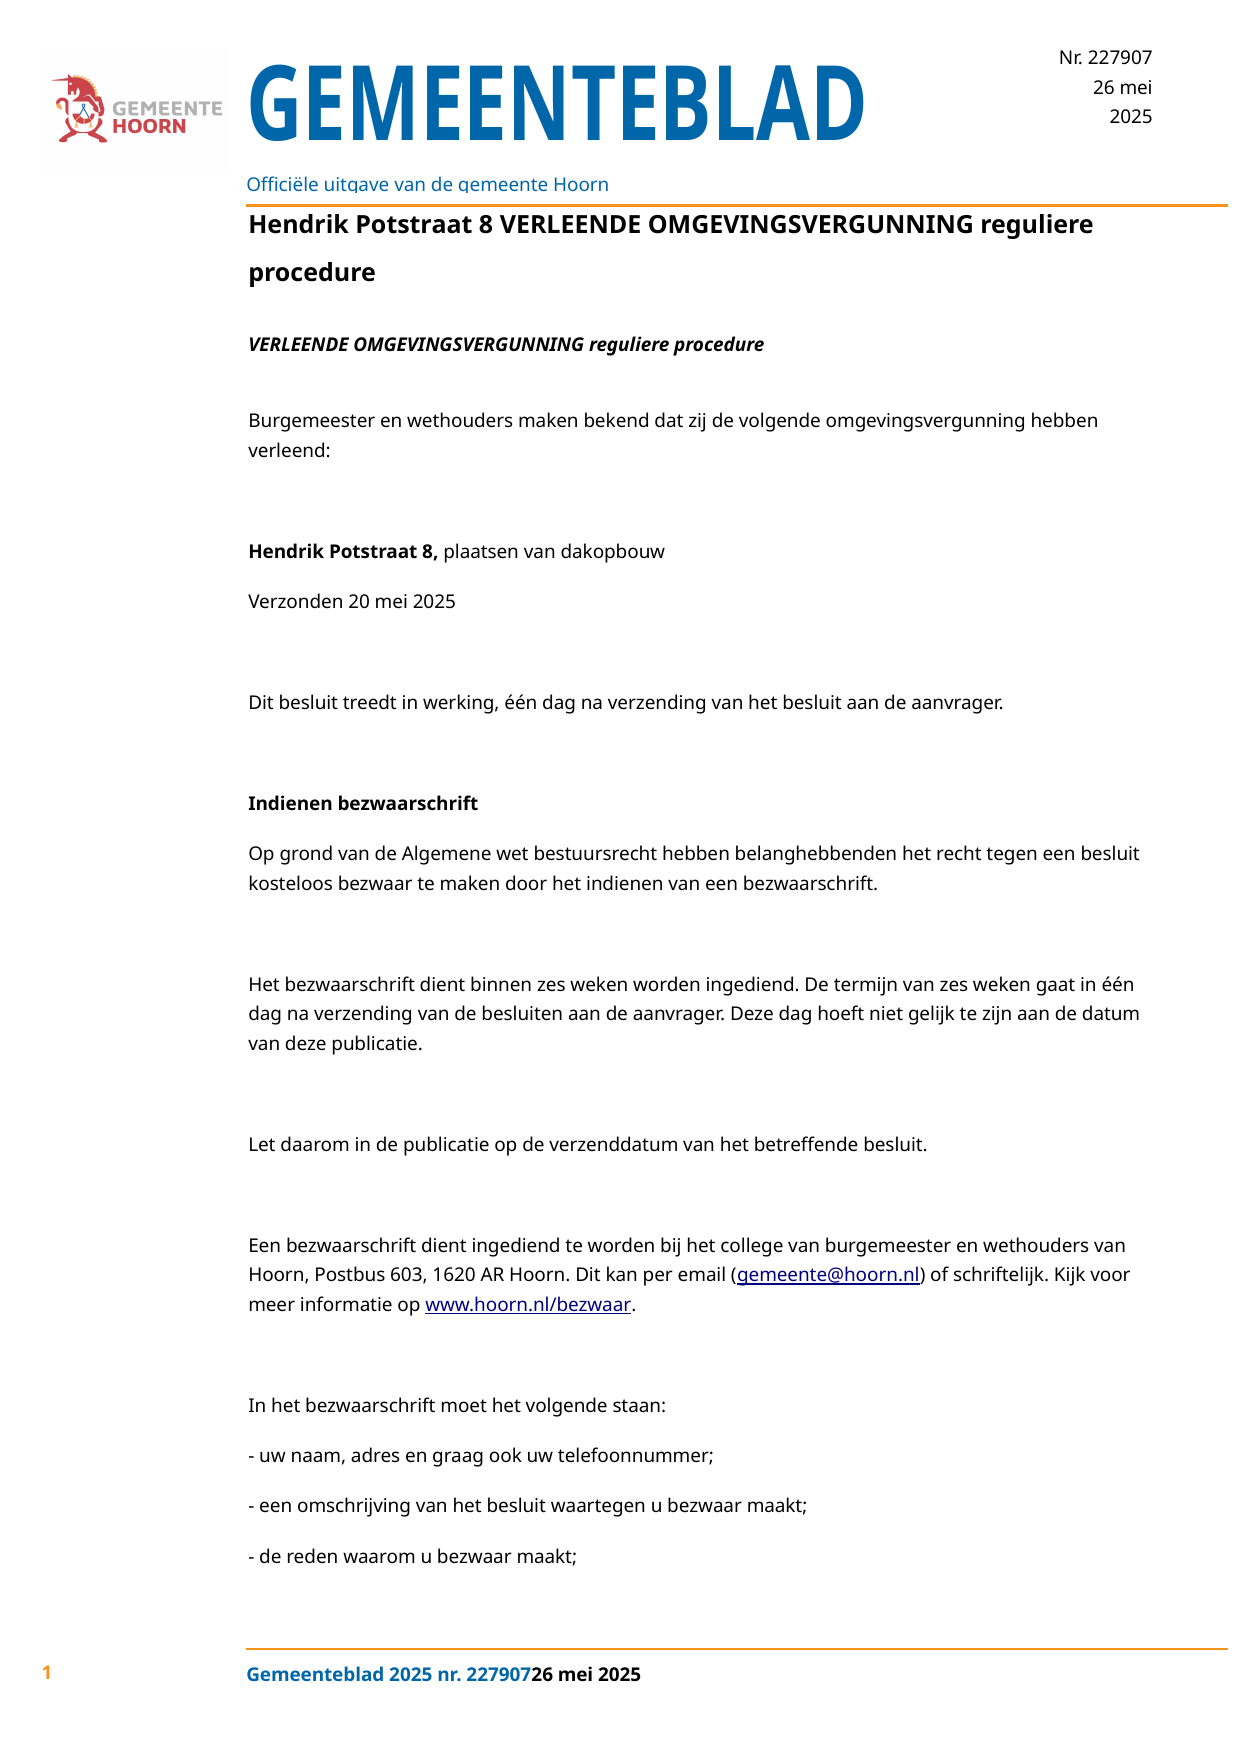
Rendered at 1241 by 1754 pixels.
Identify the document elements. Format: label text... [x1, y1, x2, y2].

text VERLEENDE OMGEVINGSVERGUNNING reguliere procedure [248, 331, 1152, 357]
text Verzonden 20 mei 2025 [248, 588, 1152, 614]
text - de reden waarom u bezwaar maakt; [248, 1543, 1152, 1569]
text Dit besluit treedt in werking, één dag na verzending van het besluit aan de aanvrager. [248, 689, 1152, 715]
text Hendrik Potstraat 8, plaatsen van dakopbouw [248, 538, 1152, 564]
text Hendrik Potstraat 8 VERLEENDE OMGEVINGSVERGUNNING reguliere procedure [248, 207, 1152, 288]
text Een bezwaarschrift dient ingediend te worden bij het college van burgemeester en wethouders van Hoorn, Postbus 603, 1620 AR Hoorn. Dit kan per email (gemeente@hoorn.nl) of schriftelijk. Kijk voor meer informatie op www.hoorn.nl/bezwaar. [248, 1232, 1152, 1317]
text - uw naam, adres en graag ook uw telefoonnummer; [248, 1442, 1152, 1468]
text Indienen bezwaarschrift [248, 790, 1152, 816]
picture [41, 47, 231, 172]
text - een omschrijving van het besluit waartegen u bezwaar maakt; [248, 1493, 1152, 1518]
text Het bezwaarschrift dient binnen zes weken worden ingediend. De termijn van zes weken gaat in één dag na verzending van de besluiten aan de aanvrager. Deze dag hoeft niet gelijk te zijn aan de datum van deze publicatie. [248, 971, 1152, 1056]
text In het bezwaarschrift moet het volgende staan: [248, 1392, 1152, 1417]
text Op grond van de Algemene wet bestuursrecht hebben belanghebbenden het recht tegen een besluit kosteloos bezwaar te maken door het indienen van een bezwaarschrift. [248, 841, 1152, 896]
text Let daarom in de publicatie op de verzenddatum van het betreffende besluit. [248, 1131, 1152, 1157]
text Burgemeester en wethouders maken bekend dat zij de volgende omgevingsvergunning hebben verleend: [248, 408, 1152, 463]
